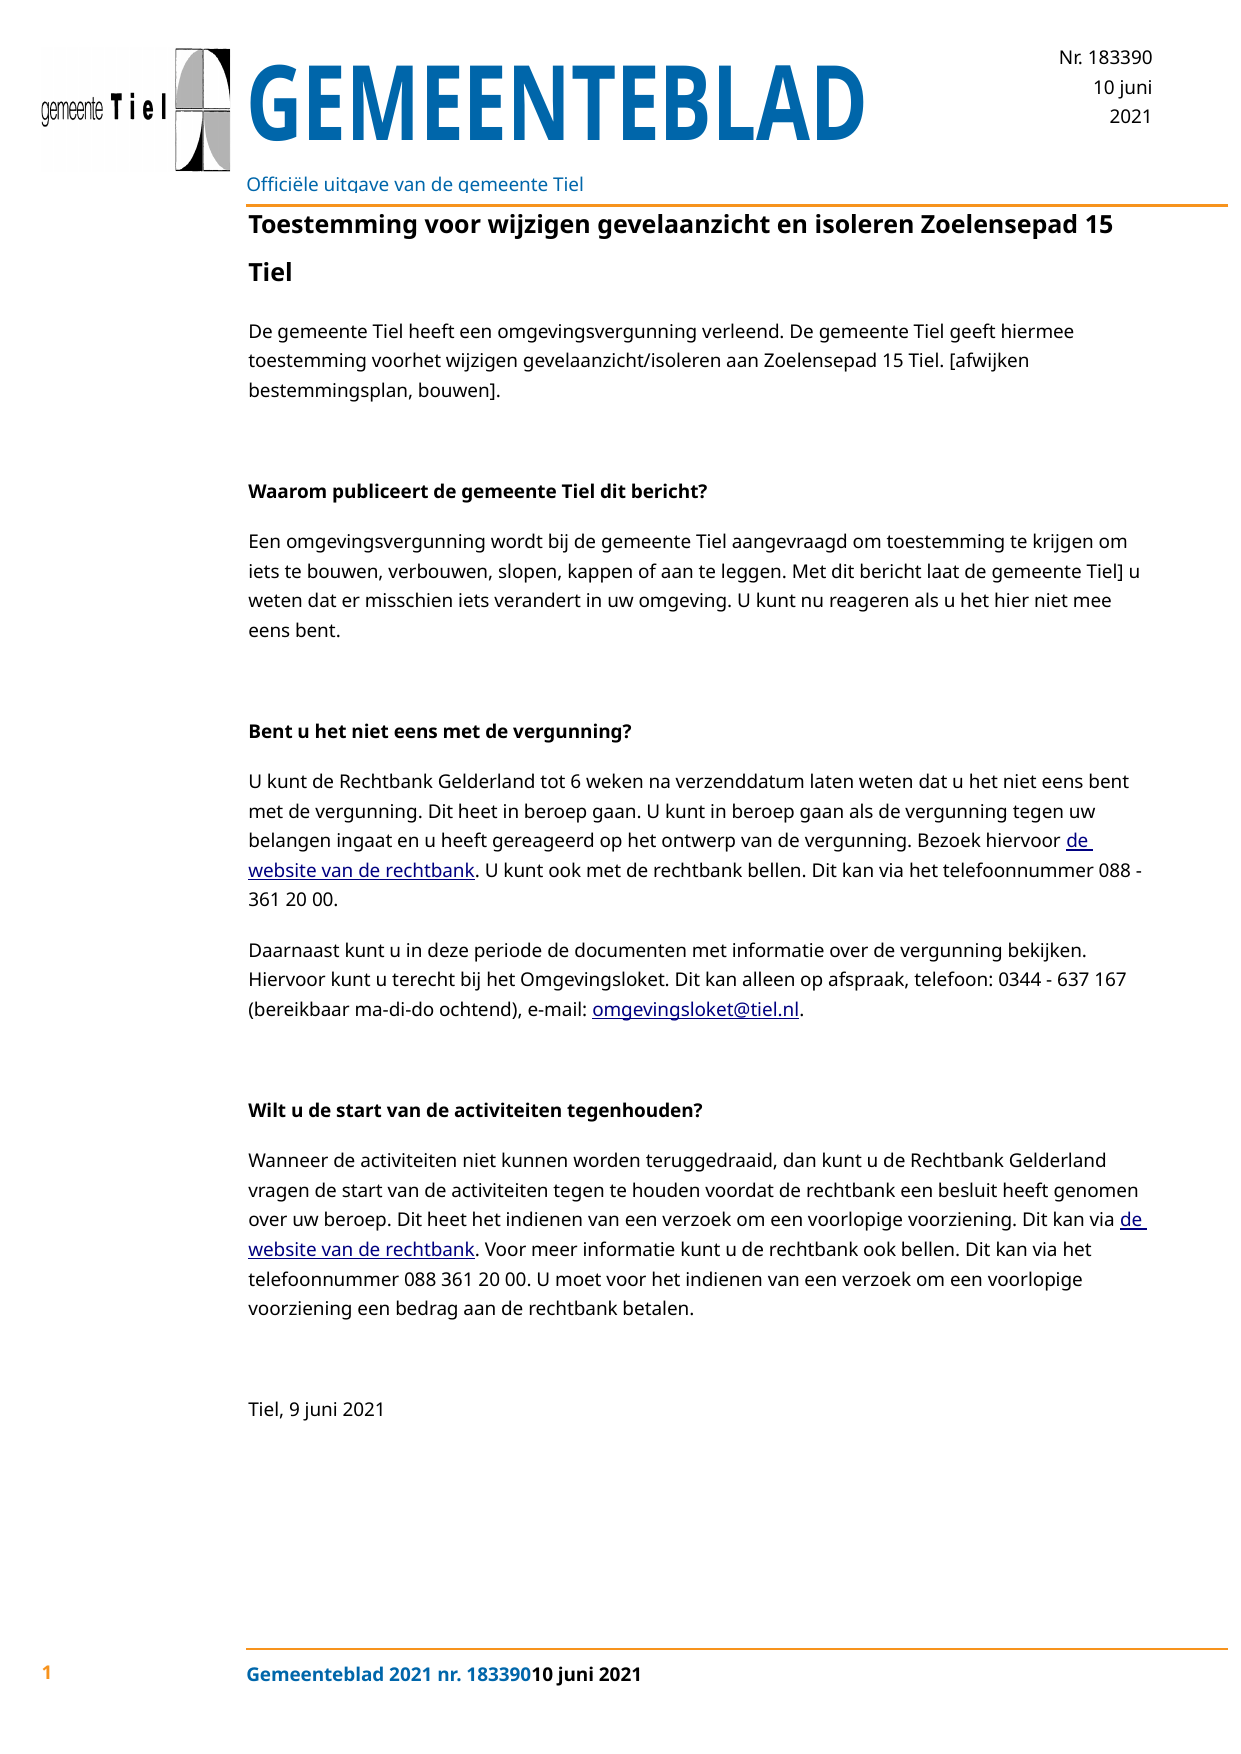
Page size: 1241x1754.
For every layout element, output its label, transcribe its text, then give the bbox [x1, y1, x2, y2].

text Bent u het niet eens met de vergunning? [248, 718, 1152, 744]
text Wilt u de start van de activiteiten tegenhouden? [248, 1097, 1152, 1123]
text Waarom publiceert de gemeente Tiel dit bericht? [248, 478, 1152, 504]
text Een omgevingsvergunning wordt bij de gemeente Tiel aangevraagd om toestemming te krijgen om iets te bouwen, verbouwen, slopen, kappen of aan te leggen. Met dit bericht laat de gemeente Tiel] u weten dat er misschien iets verandert in uw omgeving. U kunt nu reageren als u het hier niet mee eens bent. [248, 528, 1152, 643]
text Daarnaast kunt u in deze periode de documenten met informatie over de vergunning bekijken. Hiervoor kunt u terecht bij het Omgevingsloket. Dit kan alleen op afspraak, telefoon: 0344 - 637 167 (bereikbaar ma-di-do ochtend), e-mail: omgevingsloket@tiel.nl. [248, 937, 1152, 1022]
picture [41, 47, 231, 172]
text De gemeente Tiel heeft een omgevingsvergunning verleend. De gemeente Tiel geeft hiermee toestemming voorhet wijzigen gevelaanzicht/isoleren aan Zoelensepad 15 Tiel. [afwijken bestemmingsplan, bouwen]. [248, 318, 1152, 403]
text Wanneer de activiteiten niet kunnen worden teruggedraaid, dan kunt u de Rechtbank Gelderland vragen de start van de activiteiten tegen te houden voordat de rechtbank een besluit heeft genomen over uw beroep. Dit heet het indienen van een verzoek om een voorlopige voorziening. Dit kan via de website van de rechtbank. Voor meer informatie kunt u de rechtbank ook bellen. Dit kan via het telefoonnummer 088 361 20 00. U moet voor het indienen van een verzoek om een voorlopige voorziening een bedrag aan de rechtbank betalen. [248, 1147, 1152, 1321]
text U kunt de Rechtbank Gelderland tot 6 weken na verzenddatum laten weten dat u het niet eens bent met de vergunning. Dit heet in beroep gaan. U kunt in beroep gaan als de vergunning tegen uw belangen ingaat en u heeft gereageerd op het ontwerp van de vergunning. Bezoek hiervoor de website van de rechtbank. U kunt ook met de rechtbank bellen. Dit kan via het telefoonnummer 088 - 361 20 00. [248, 768, 1152, 912]
text Toestemming voor wijzigen gevelaanzicht en isoleren Zoelensepad 15 Tiel [248, 207, 1152, 288]
text Tiel, 9 juni 2021 [248, 1396, 1152, 1422]
